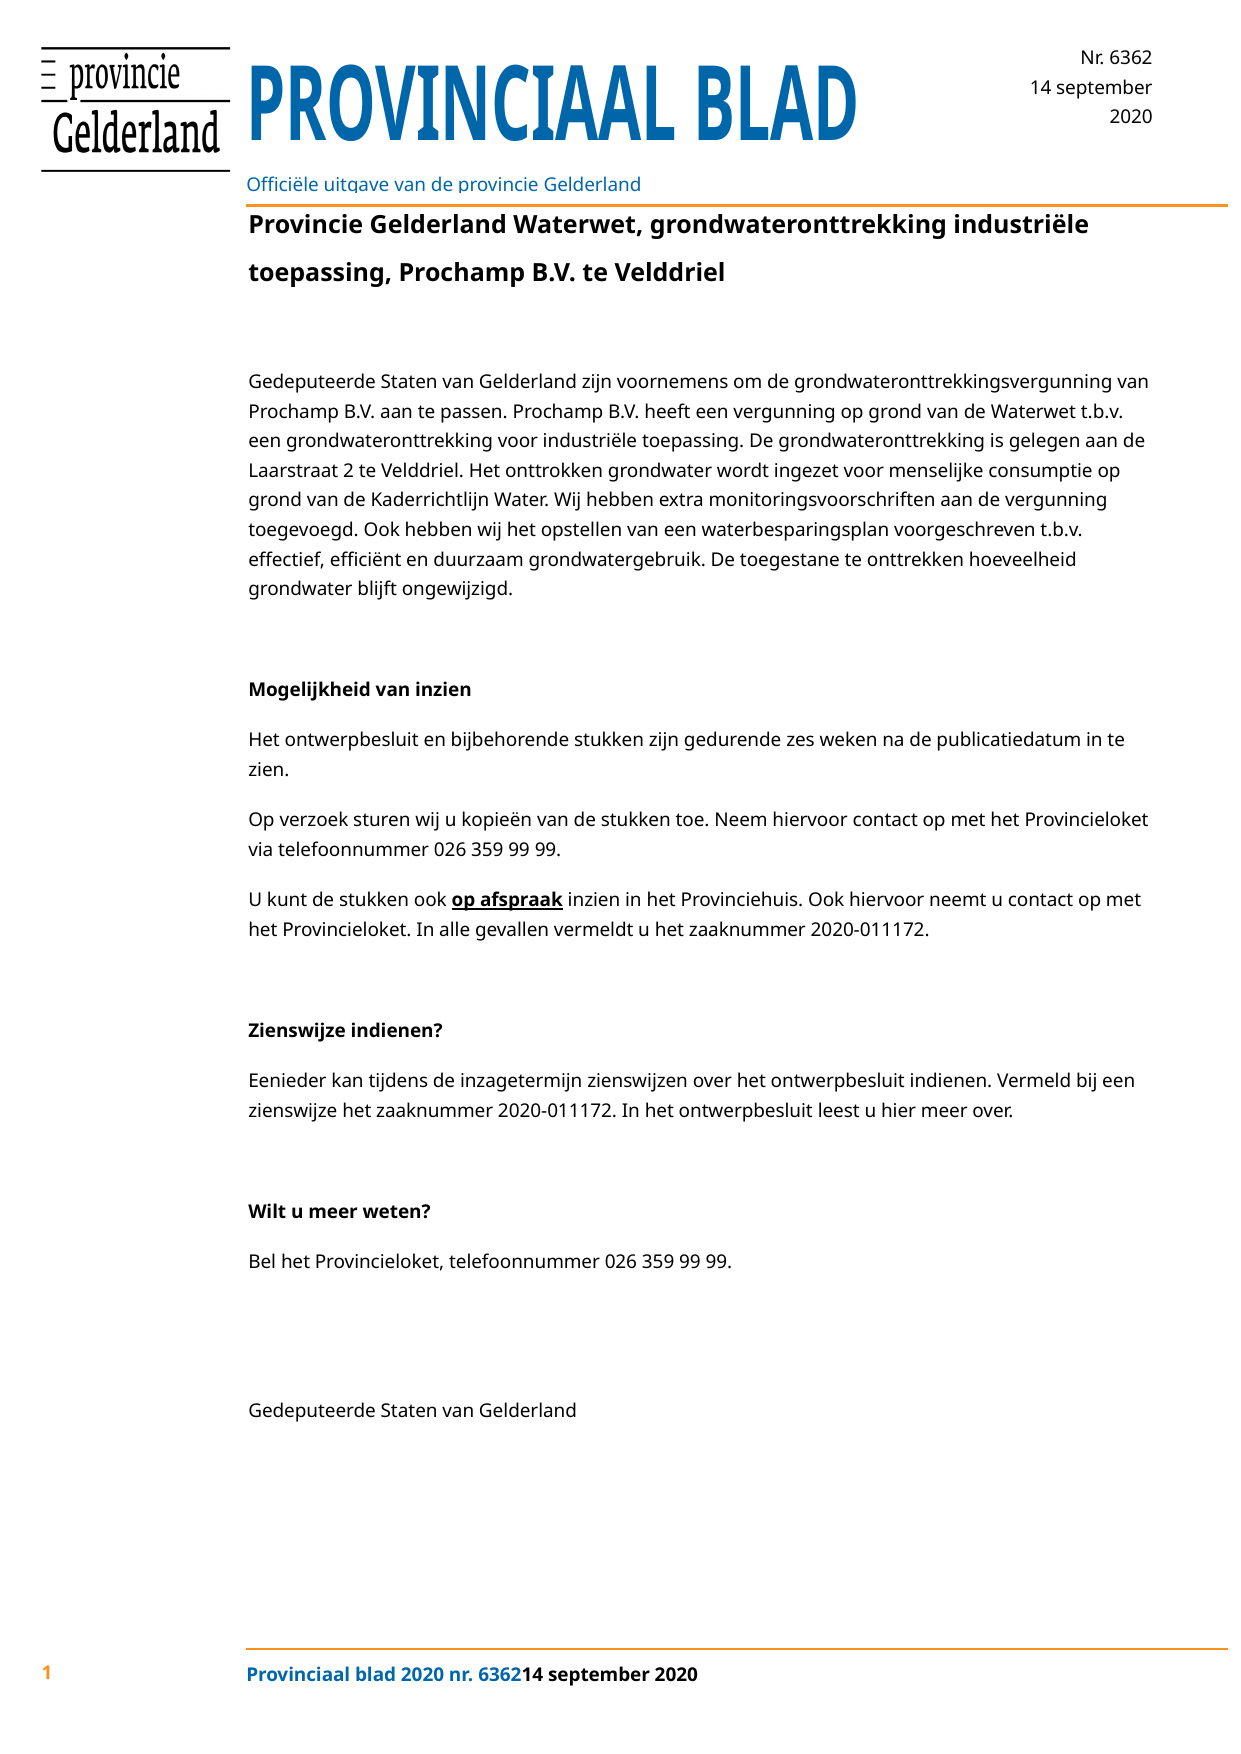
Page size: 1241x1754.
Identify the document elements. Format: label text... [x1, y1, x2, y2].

text Eenieder kan tijdens de inzagetermijn zienswijzen over het ontwerpbesluit indienen. Vermeld bij een zienswijze het zaaknummer 2020-011172. In het ontwerpbesluit leest u hier meer over. [248, 1067, 1152, 1123]
text Mogelijkheid van inzien [248, 676, 1152, 702]
text Gedeputeerde Staten van Gelderland zijn voornemens om de grondwateronttrekkingsvergunning van Prochamp B.V. aan te passen. Prochamp B.V. heeft een vergunning op grond van de Waterwet t.b.v. een grondwateronttrekking voor industriële toepassing. De grondwateronttrekking is gelegen aan de Laarstraat 2 te Velddriel. Het onttrokken grondwater wordt ingezet voor menselijke consumptie op grond van de Kaderrichtlijn Water. Wij hebben extra monitoringsvoorschriften aan de vergunning toegevoegd. Ook hebben wij het opstellen van een waterbesparingsplan voorgeschreven t.b.v. effectief, efficiënt en duurzaam grondwatergebruik. De toegestane te onttrekken hoeveelheid grondwater blijft ongewijzigd. [248, 368, 1152, 601]
text Bel het Provincieloket, telefoonnummer 026 359 99 99. [248, 1248, 1152, 1274]
text Wilt u meer weten? [248, 1198, 1152, 1224]
picture [41, 47, 231, 172]
text Zienswijze indienen? [248, 1017, 1152, 1043]
text Het ontwerpbesluit en bijbehorende stukken zijn gedurende zes weken na de publicatiedatum in te zien. [248, 727, 1152, 782]
text Provincie Gelderland Waterwet, grondwateronttrekking industriële toepassing, Prochamp B.V. te Velddriel [248, 207, 1152, 288]
text U kunt de stukken ook op afspraak inzien in het Provinciehuis. Ook hiervoor neemt u contact op met het Provincieloket. In alle gevallen vermeldt u het zaaknummer 2020-011172. [248, 887, 1152, 942]
text Gedeputeerde Staten van Gelderland [248, 1397, 1152, 1423]
text Op verzoek sturen wij u kopieën van de stukken toe. Neem hiervoor contact op met het Provincieloket via telefoonnummer 026 359 99 99. [248, 807, 1152, 862]
